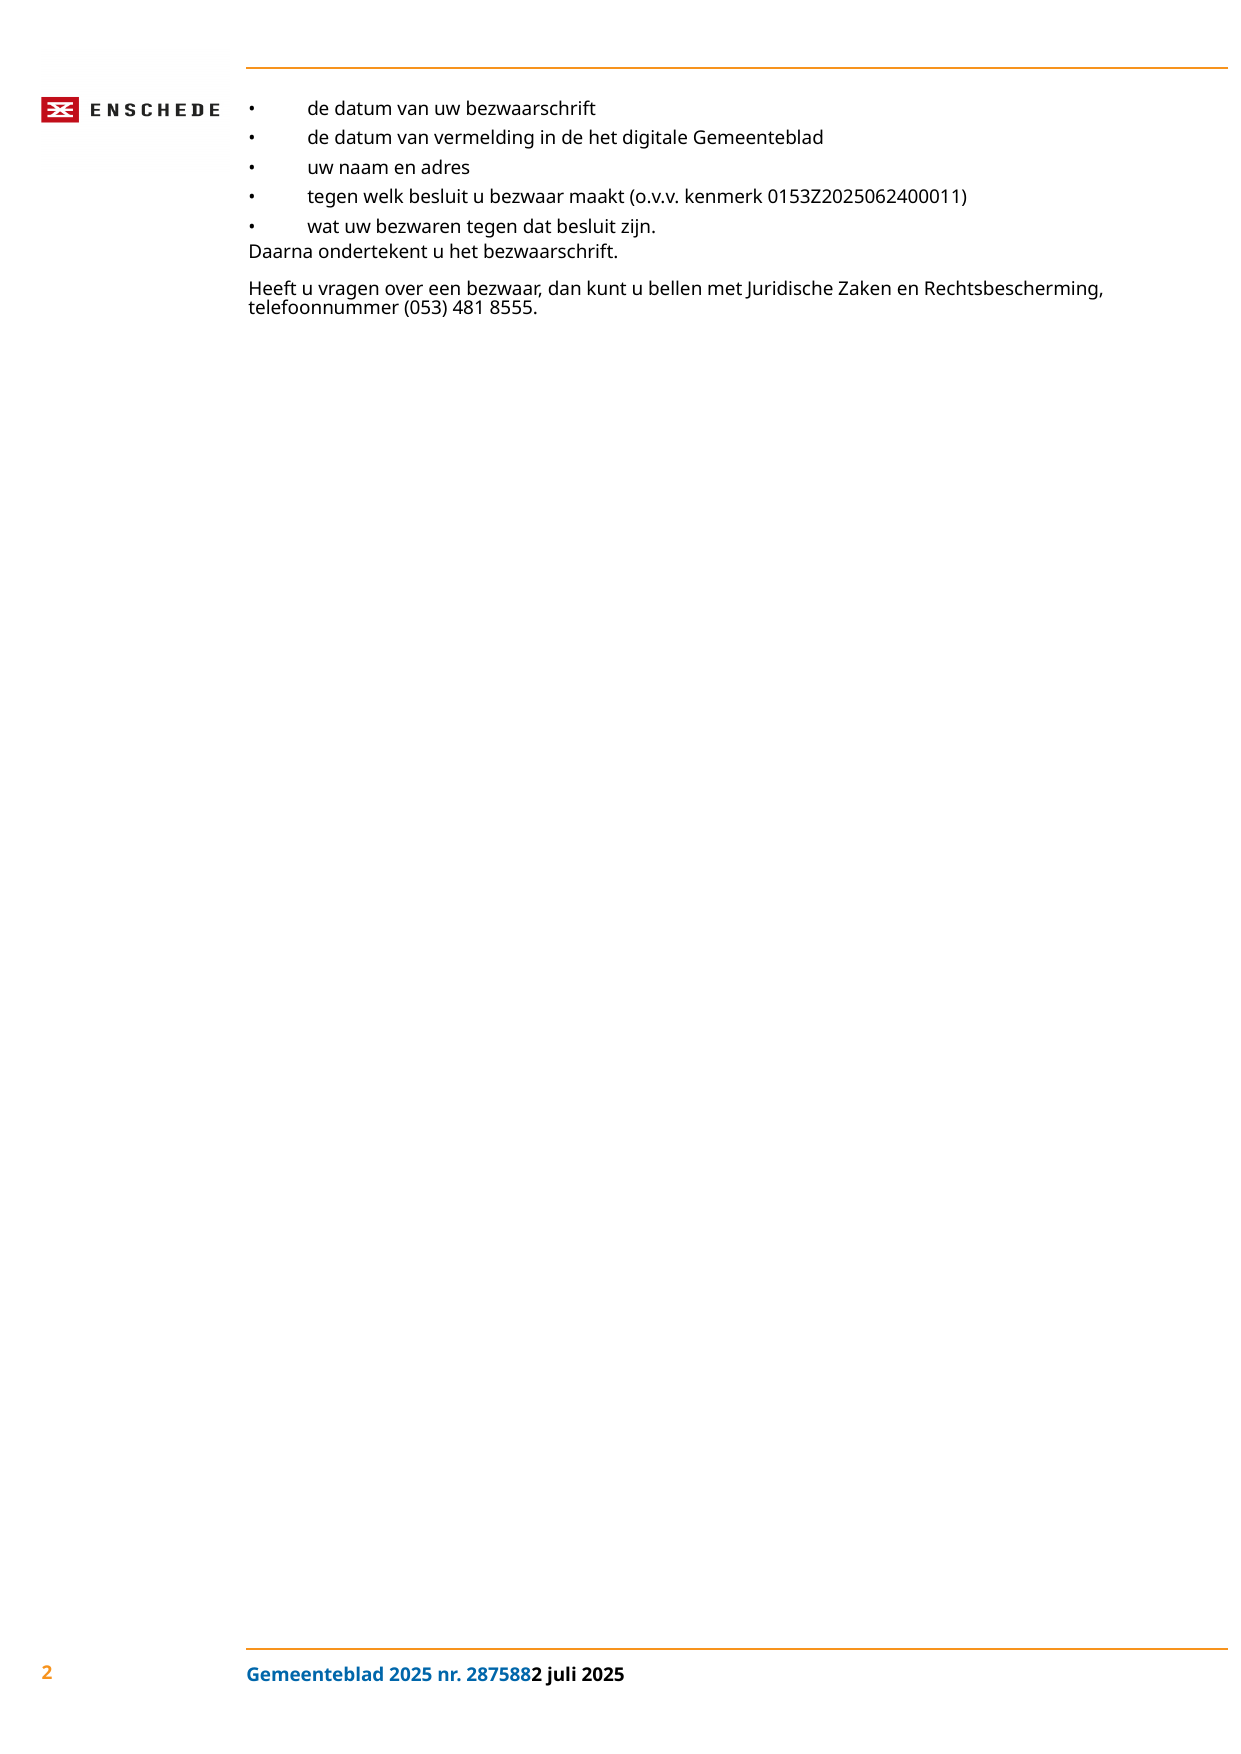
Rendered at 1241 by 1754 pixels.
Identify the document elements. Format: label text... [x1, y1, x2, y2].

list wat uw bezwaren tegen dat besluit zijn. [248, 213, 1152, 239]
list de datum van uw bezwaarschrift [248, 95, 1152, 121]
list uw naam en adres [248, 154, 1152, 180]
text Daarna ondertekent u het bezwaarschrift. [248, 243, 1152, 262]
text Heeft u vragen over een bezwaar, dan kunt u bellen met Juridische Zaken en Rechtsbescherming, telefoonnummer (053) 481 8555. [248, 280, 1152, 318]
list tegen welk besluit u bezwaar maakt (o.v.v. kenmerk 0153Z2025062400011) [248, 183, 1152, 209]
picture [41, 47, 231, 172]
list de datum van vermelding in de het digitale Gemeenteblad [248, 124, 1152, 150]
